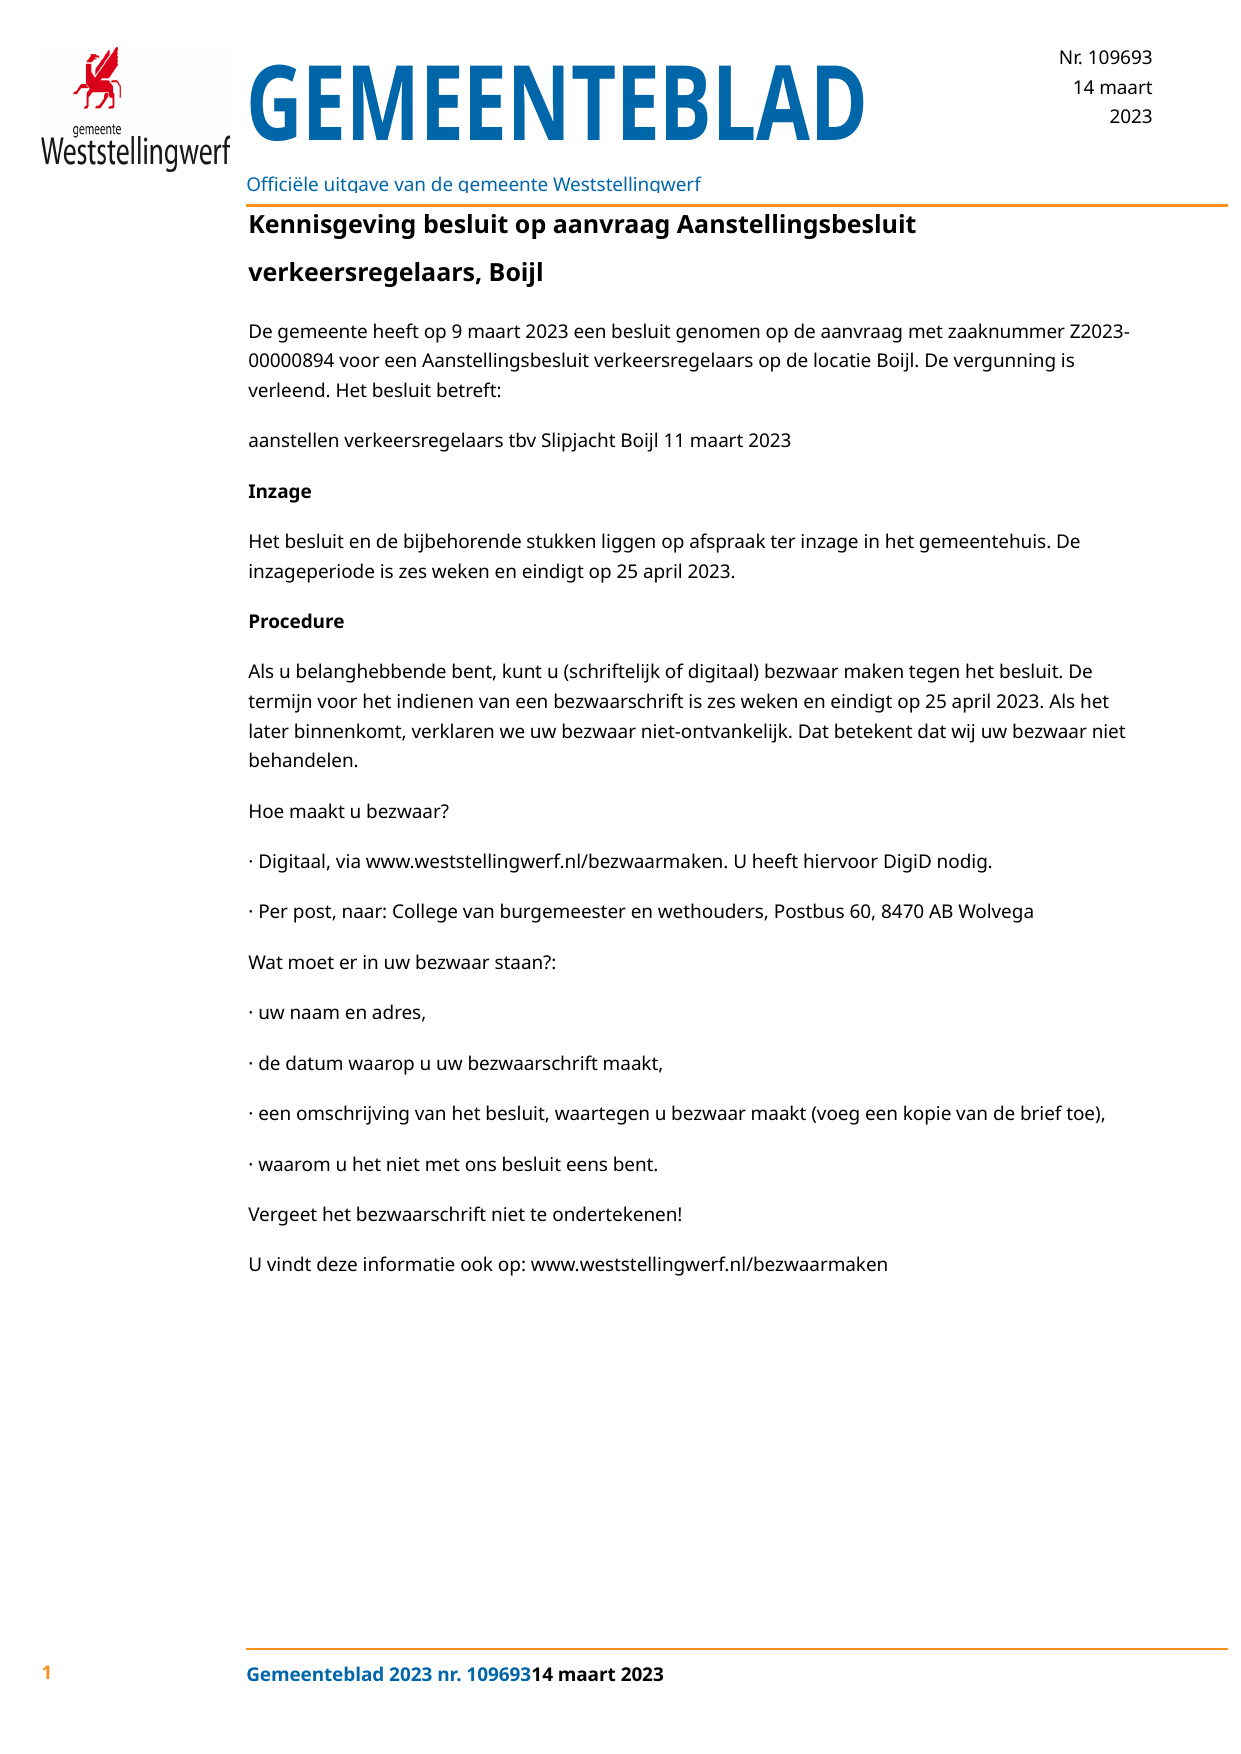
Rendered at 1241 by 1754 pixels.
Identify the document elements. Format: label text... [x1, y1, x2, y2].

text · Per post, naar: College van burgemeester en wethouders, Postbus 60, 8470 AB Wolvega [248, 899, 1152, 924]
text · een omschrijving van het besluit, waartegen u bezwaar maakt (voeg een kopie van de brief toe), [248, 1100, 1152, 1126]
text Wat moet er in uw bezwaar staan?: [248, 949, 1152, 975]
text · uw naam en adres, [248, 999, 1152, 1025]
picture [41, 47, 231, 172]
text Als u belanghebbende bent, kunt u (schriftelijk of digitaal) bezwaar maken tegen het besluit. De termijn voor het indienen van een bezwaarschrift is zes weken en eindigt op 25 april 2023. Als het later binnenkomt, verklaren we uw bezwaar niet-ontvankelijk. Dat betekent dat wij uw bezwaar niet behandelen. [248, 659, 1152, 773]
text · Digitaal, via www.weststellingwerf.nl/bezwaarmaken. U heeft hiervoor DigiD nodig. [248, 848, 1152, 874]
text · waarom u het niet met ons besluit eens bent. [248, 1151, 1152, 1177]
text Hoe maakt u bezwaar? [248, 798, 1152, 824]
text Procedure [248, 608, 1152, 634]
text · de datum waarop u uw bezwaarschrift maakt, [248, 1050, 1152, 1076]
text Het besluit en de bijbehorende stukken liggen op afspraak ter inzage in het gemeentehuis. De inzageperiode is zes weken en eindigt op 25 april 2023. [248, 528, 1152, 584]
text De gemeente heeft op 9 maart 2023 een besluit genomen op de aanvraag met zaaknummer Z2023-00000894 voor een Aanstellingsbesluit verkeersregelaars op de locatie Boijl. De vergunning is verleend. Het besluit betreft: [248, 318, 1152, 403]
text Kennisgeving besluit op aanvraag Aanstellingsbesluit verkeersregelaars, Boijl [248, 207, 1152, 288]
text Inzage [248, 478, 1152, 504]
text U vindt deze informatie ook op: www.weststellingwerf.nl/bezwaarmaken [248, 1252, 1152, 1277]
text aanstellen verkeersregelaars tbv Slipjacht Boijl 11 maart 2023 [248, 427, 1152, 453]
text Vergeet het bezwaarschrift niet te ondertekenen! [248, 1201, 1152, 1227]
